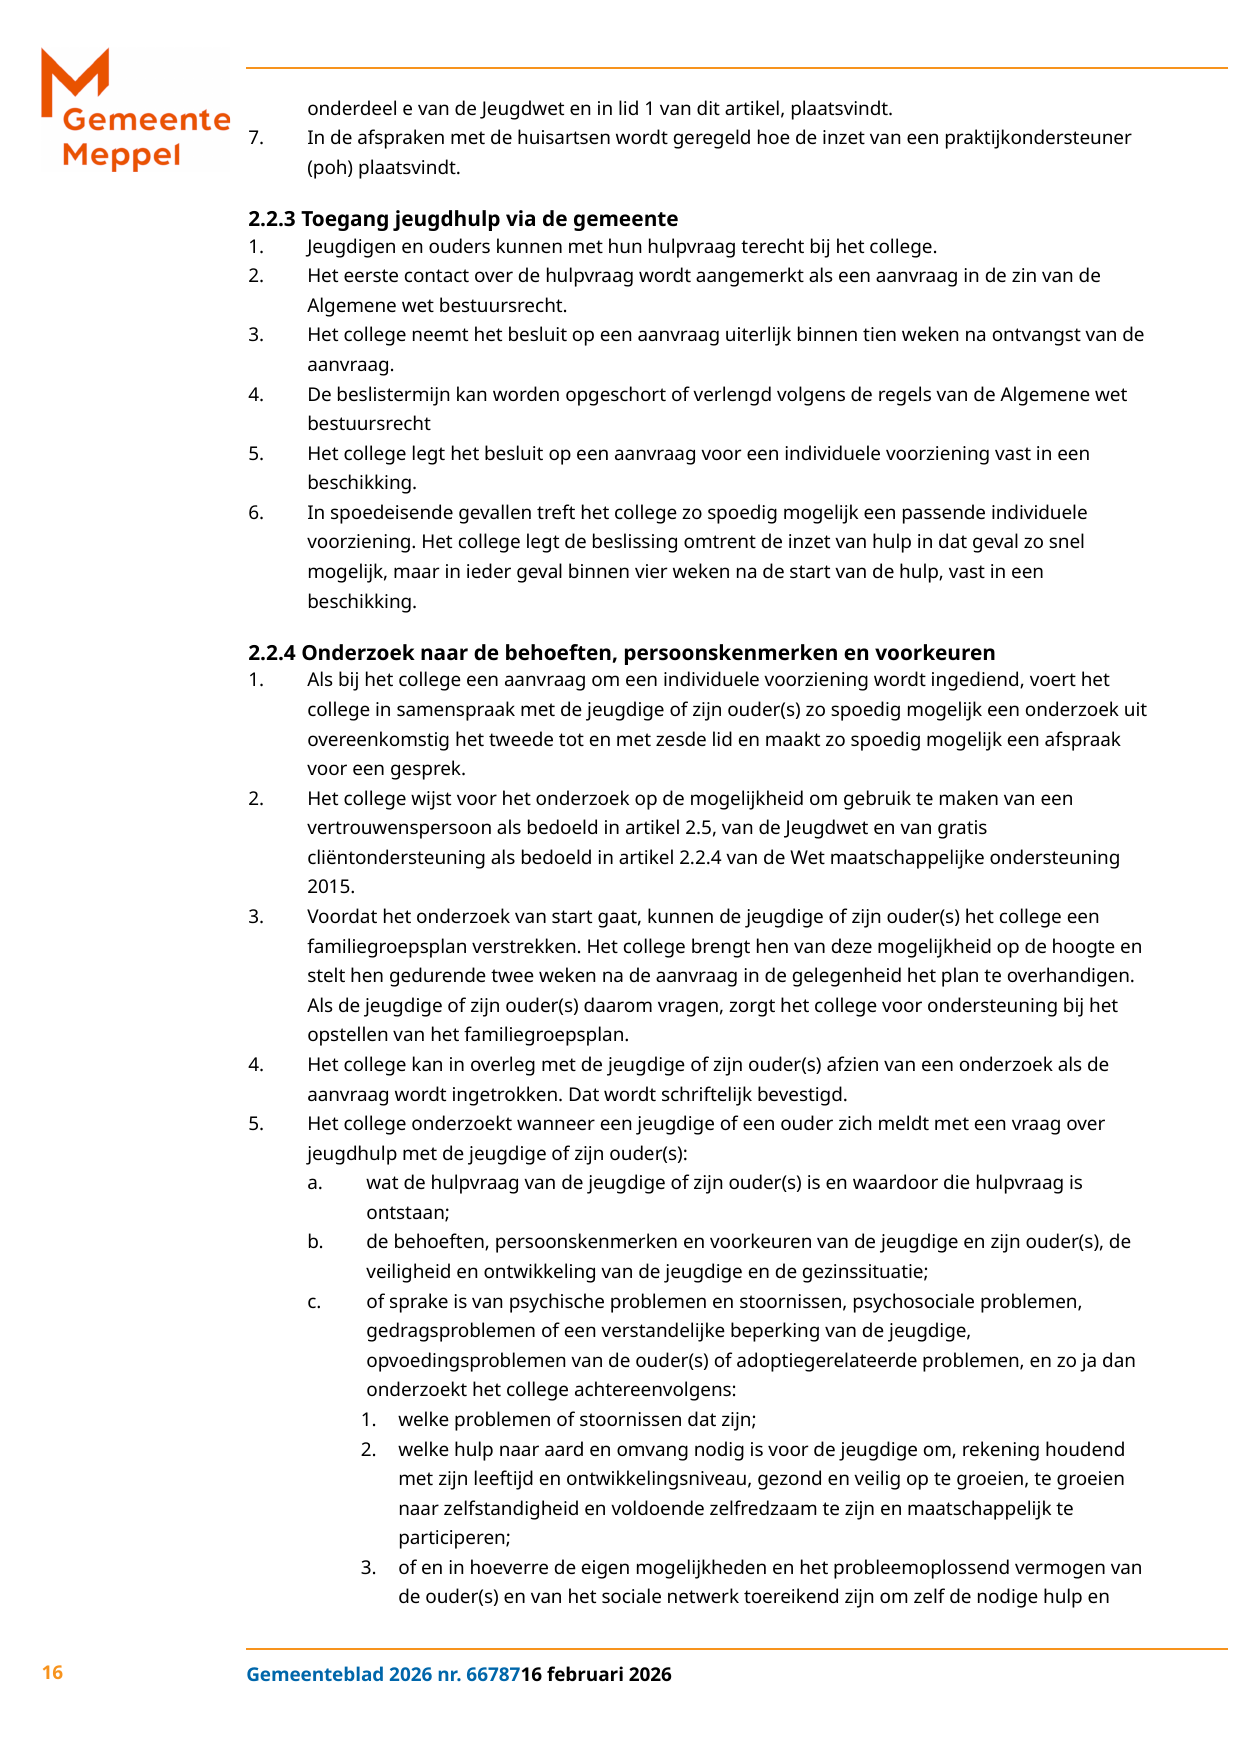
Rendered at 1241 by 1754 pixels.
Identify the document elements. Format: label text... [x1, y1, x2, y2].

list Voordat het onderzoek van start gaat, kunnen de jeugdige of zijn ouder(s) het college een familiegroepsplan verstrekken. Het college brengt hen van deze mogelijkheid op de hoogte en stelt hen gedurende twee weken na de aanvraag in de gelegenheid het plan te overhandigen. Als de jeugdige of zijn ouder(s) daarom vragen, zorgt het college voor ondersteuning bij het opstellen van het familiegroepsplan. [248, 903, 1152, 1047]
list onderdeel e van de Jeugdwet en in lid 1 van dit artikel, plaatsvindt. [248, 95, 1152, 121]
list De beslistermijn kan worden opgeschort of verlengd volgens de regels van de Algemene wet bestuursrecht [248, 381, 1152, 436]
picture [41, 47, 231, 172]
list In de afspraken met de huisartsen wordt geregeld hoe de inzet van een praktijkondersteuner (poh) plaatsvindt. [248, 124, 1152, 180]
list welke problemen of stoornissen dat zijn; [361, 1406, 1152, 1432]
list Het college onderzoekt wanneer een jeugdige of een ouder zich meldt met een vraag over jeugdhulp met de jeugdige of zijn ouder(s): [248, 1110, 1152, 1166]
list Het college legt het besluit op een aanvraag voor een individuele voorziening vast in een beschikking. [248, 440, 1152, 495]
list of sprake is van psychische problemen en stoornissen, psychosociale problemen, gedragsproblemen of een verstandelijke beperking van de jeugdige, opvoedingsproblemen van de ouder(s) of adoptiegerelateerde problemen, en zo ja dan onderzoekt het college achtereenvolgens: [307, 1288, 1152, 1402]
list Het college kan in overleg met de jeugdige of zijn ouder(s) afzien van een onderzoek als de aanvraag wordt ingetrokken. Dat wordt schriftelijk bevestigd. [248, 1051, 1152, 1107]
list of en in hoeverre de eigen mogelijkheden en het probleemoplossend vermogen van de ouder(s) en van het sociale netwerk toereikend zijn om zelf de nodige hulp en [361, 1554, 1152, 1609]
text 2.2.3 Toegang jeugdhulp via de gemeente [248, 204, 1152, 233]
list Het college wijst voor het onderzoek op de mogelijkheid om gebruik te maken van een vertrouwenspersoon als bedoeld in artikel 2.5, van de Jeugdwet en van gratis cliëntondersteuning als bedoeld in artikel 2.2.4 van de Wet maatschappelijke ondersteuning 2015. [248, 785, 1152, 899]
list Als bij het college een aanvraag om een individuele voorziening wordt ingediend, voert het college in samenspraak met de jeugdige of zijn ouder(s) zo spoedig mogelijk een onderzoek uit overeenkomstig het tweede tot en met zesde lid en maakt zo spoedig mogelijk een afspraak voor een gesprek. [248, 667, 1152, 781]
text 2.2.4 Onderzoek naar de behoeften, persoonskenmerken en voorkeuren [248, 638, 1152, 667]
list Jeugdigen en ouders kunnen met hun hulpvraag terecht bij het college. [248, 233, 1152, 258]
list Het college neemt het besluit op een aanvraag uiterlijk binnen tien weken na ontvangst van de aanvraag. [248, 322, 1152, 377]
list Het eerste contact over de hulpvraag wordt aangemerkt als een aanvraag in de zin van de Algemene wet bestuursrecht. [248, 262, 1152, 318]
list In spoedeisende gevallen treft het college zo spoedig mogelijk een passende individuele voorziening. Het college legt de beslissing omtrent de inzet van hulp in dat geval zo snel mogelijk, maar in ieder geval binnen vier weken na de start van de hulp, vast in een beschikking. [248, 499, 1152, 613]
list de behoeften, persoonskenmerken en voorkeuren van de jeugdige en zijn ouder(s), de veiligheid en ontwikkeling van de jeugdige en de gezinssituatie; [307, 1229, 1152, 1284]
list welke hulp naar aard en omvang nodig is voor de jeugdige om, rekening houdend met zijn leeftijd en ontwikkelingsniveau, gezond en veilig op te groeien, te groeien naar zelfstandigheid en voldoende zelfredzaam te zijn en maatschappelijk te participeren; [361, 1436, 1152, 1550]
list wat de hulpvraag van de jeugdige of zijn ouder(s) is en waardoor die hulpvraag is ontstaan; [307, 1169, 1152, 1225]
